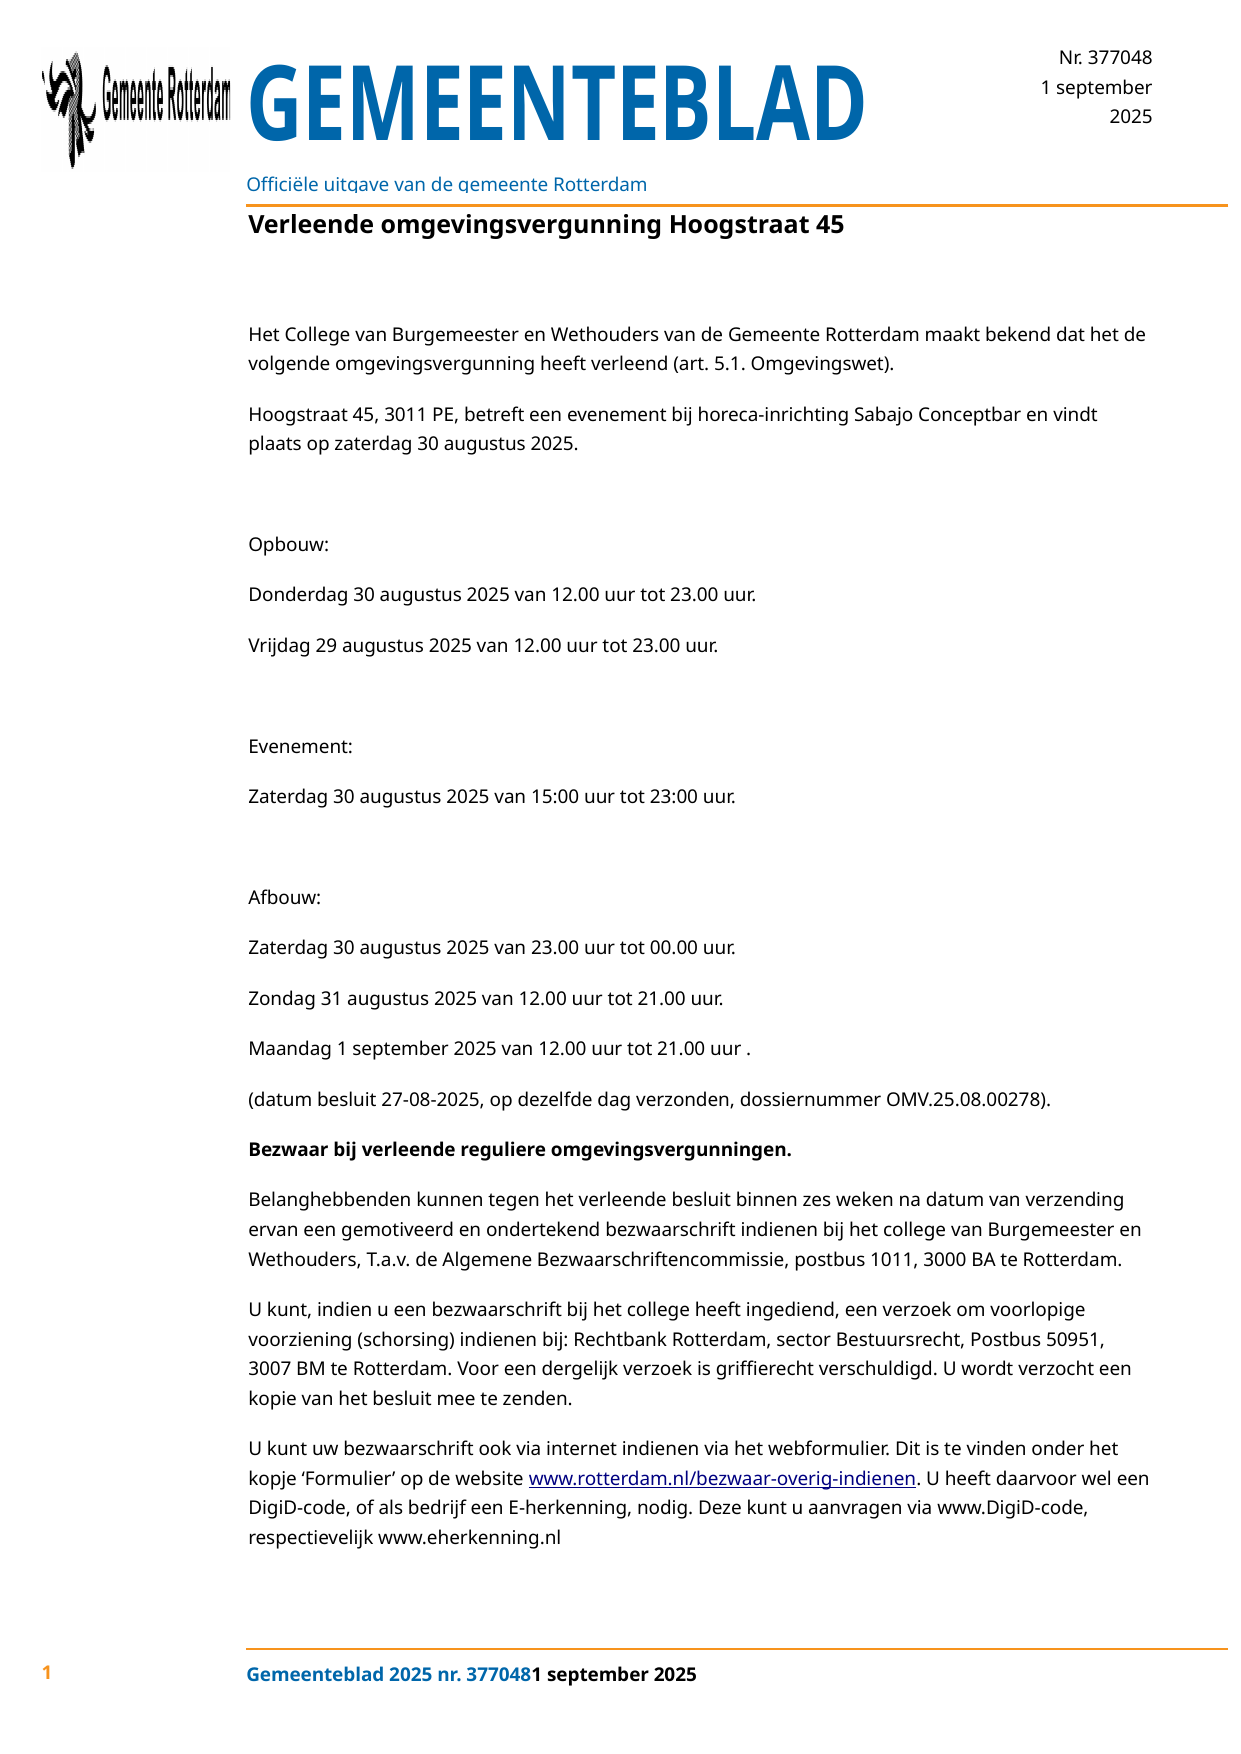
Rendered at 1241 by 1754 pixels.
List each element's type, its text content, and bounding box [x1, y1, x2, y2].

text U kunt uw bezwaarschrift ook via internet indienen via het webformulier. Dit is te vinden onder het kopje ‘Formulier’ op de website www.rotterdam.nl/bezwaar-overig-indienen. U heeft daarvoor wel een DigiD-code, of als bedrijf een E-herkenning, nodig. Deze kunt u aanvragen via www.DigiD-code, respectievelijk www.eherkenning.nl [248, 1435, 1152, 1550]
text (datum besluit 27-08-2025, op dezelfde dag verzonden, dossiernummer OMV.25.08.00278). [248, 1086, 1152, 1111]
text Opbouw: [248, 531, 1152, 557]
text U kunt, indien u een bezwaarschrift bij het college heeft ingediend, een verzoek om voorlopige voorziening (schorsing) indienen bij: Rechtbank Rotterdam, sector Bestuursrecht, Postbus 50951, 3007 BM te Rotterdam. Voor een dergelijk verzoek is griffierecht verschuldigd. U wordt verzocht een kopie van het besluit mee te zenden. [248, 1296, 1152, 1411]
text Evenement: [248, 733, 1152, 758]
text Vrijdag 29 augustus 2025 van 12.00 uur tot 23.00 uur. [248, 632, 1152, 658]
text Zondag 31 augustus 2025 van 12.00 uur tot 21.00 uur. [248, 985, 1152, 1011]
text Donderdag 30 augustus 2025 van 12.00 uur tot 23.00 uur. [248, 582, 1152, 607]
text Het College van Burgemeester en Wethouders van de Gemeente Rotterdam maakt bekend dat het de volgende omgevingsvergunning heeft verleend (art. 5.1. Omgevingswet). [248, 321, 1152, 376]
text Belanghebbenden kunnen tegen het verleende besluit binnen zes weken na datum van verzending ervan een gemotiveerd en ondertekend bezwaarschrift indienen bij het college van Burgemeester en Wethouders, T.a.v. de Algemene Bezwaarschriftencommissie, postbus 1011, 3000 BA te Rotterdam. [248, 1187, 1152, 1271]
text Maandag 1 september 2025 van 12.00 uur tot 21.00 uur . [248, 1035, 1152, 1061]
text Verleende omgevingsvergunning Hoogstraat 45 [248, 207, 1152, 241]
text Hoogstraat 45, 3011 PE, betreft een evenement bij horeca-inrichting Sabajo Conceptbar en vindt plaats op zaterdag 30 augustus 2025. [248, 401, 1152, 456]
text Zaterdag 30 augustus 2025 van 15:00 uur tot 23:00 uur. [248, 783, 1152, 809]
text Afbouw: [248, 884, 1152, 910]
text Zaterdag 30 augustus 2025 van 23.00 uur tot 00.00 uur. [248, 934, 1152, 960]
text Bezwaar bij verleende reguliere omgevingsvergunningen. [248, 1136, 1152, 1162]
picture [41, 47, 231, 172]
